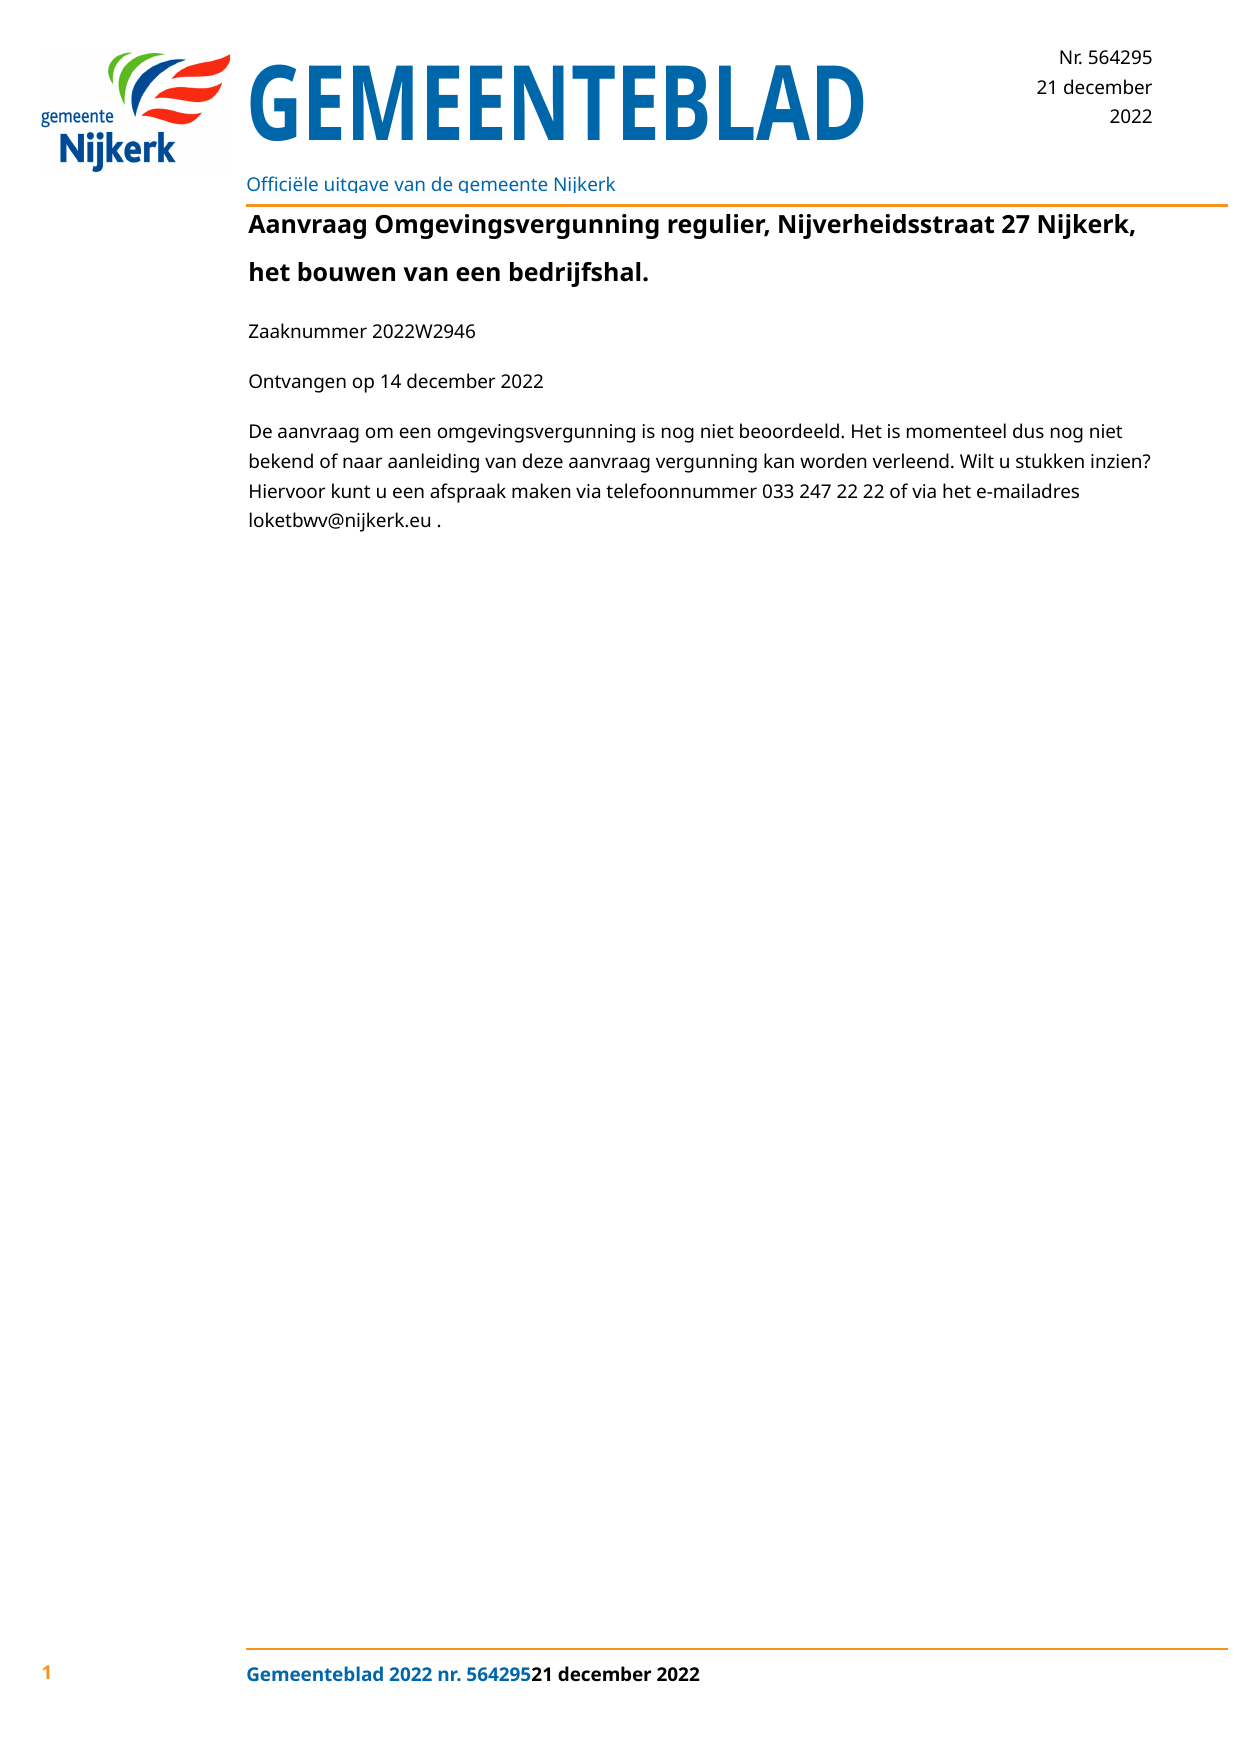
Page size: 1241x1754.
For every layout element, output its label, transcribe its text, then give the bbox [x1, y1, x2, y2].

picture [41, 47, 231, 172]
text Aanvraag Omgevingsvergunning regulier, Nijverheidsstraat 27 Nijkerk, het bouwen van een bedrijfshal. [248, 207, 1152, 288]
text Zaaknummer 2022W2946 [248, 318, 1152, 344]
text De aanvraag om een omgevingsvergunning is nog niet beoordeeld. Het is momenteel dus nog niet bekend of naar aanleiding van deze aanvraag vergunning kan worden verleend. Wilt u stukken inzien? Hiervoor kunt u een afspraak maken via telefoonnummer 033 247 22 22 of via het e-mailadres loketbwv@nijkerk.eu . [248, 419, 1152, 533]
text Ontvangen op 14 december 2022 [248, 368, 1152, 394]
